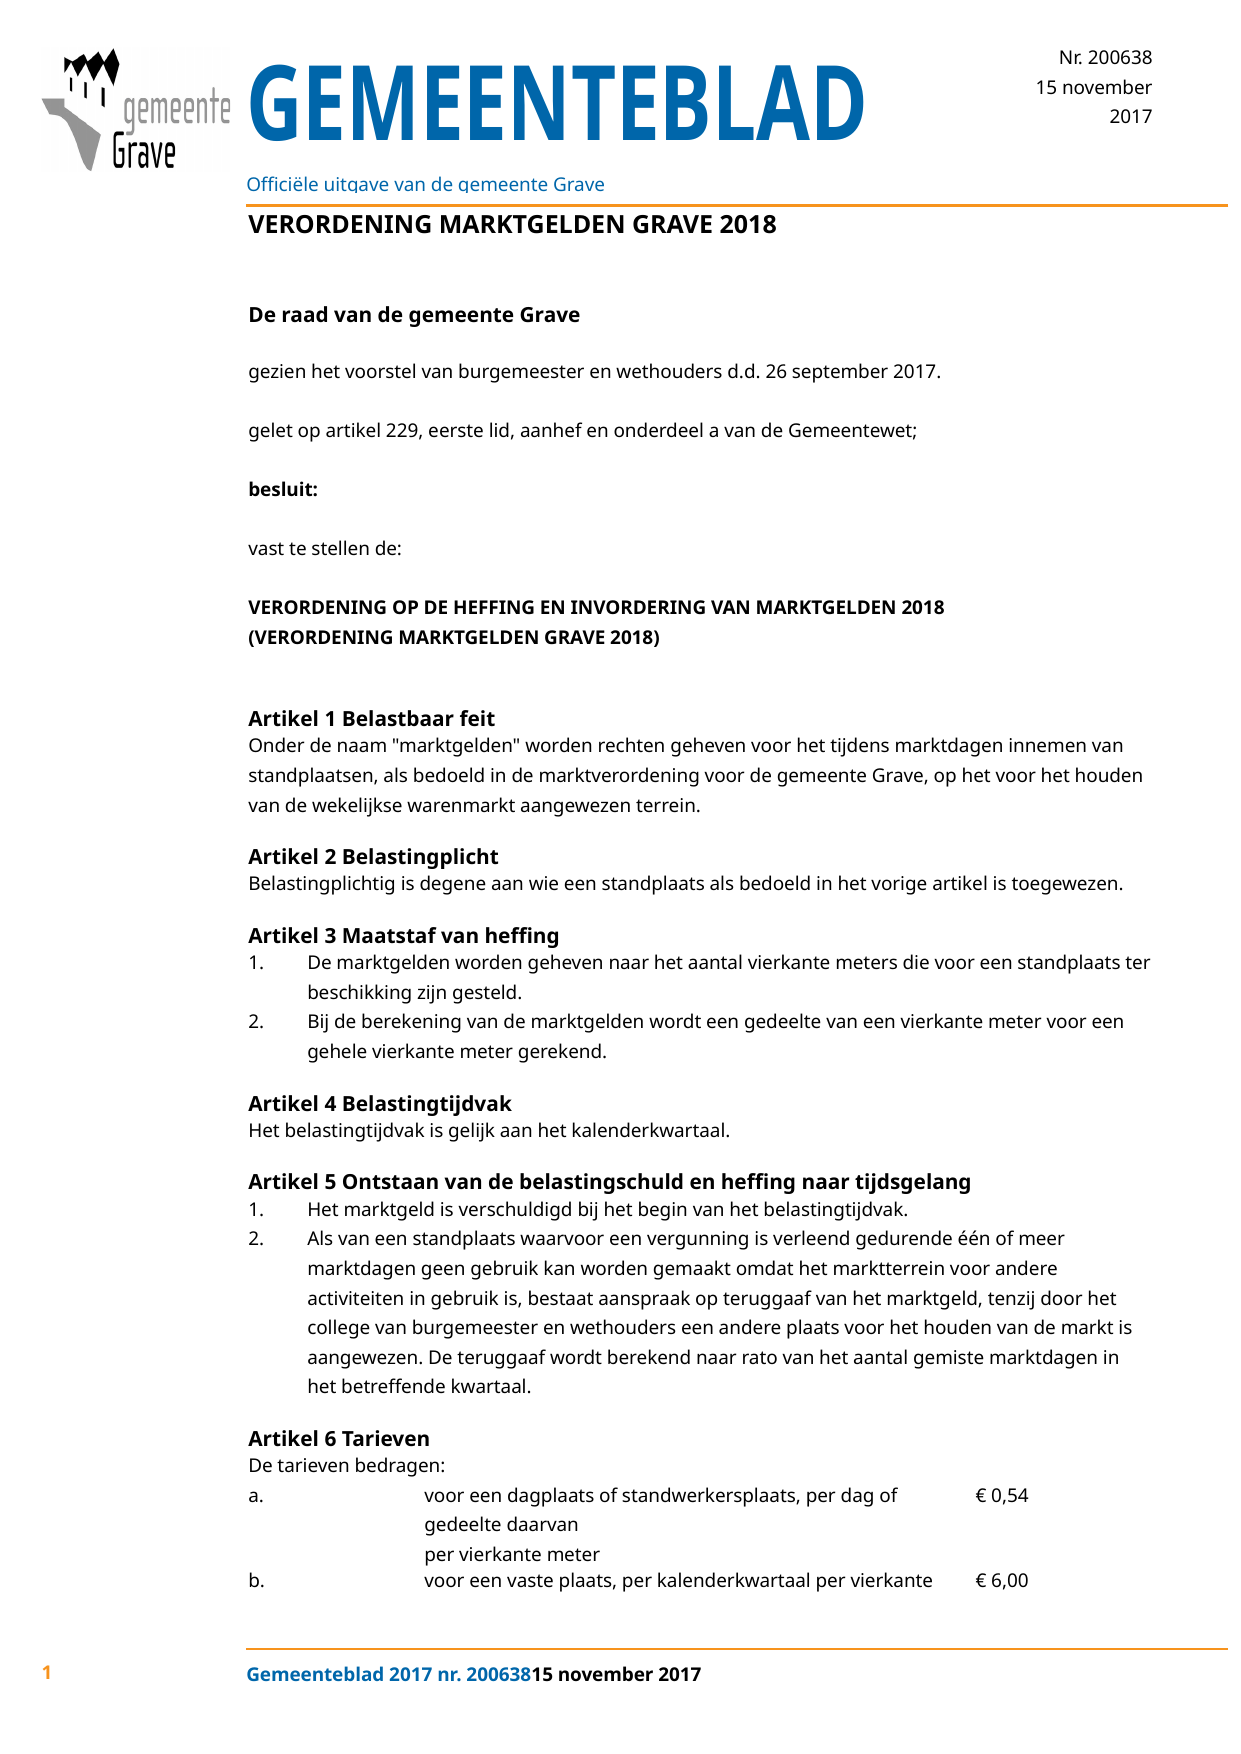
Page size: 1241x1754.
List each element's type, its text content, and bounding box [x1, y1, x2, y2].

list Als van een standplaats waarvoor een vergunning is verleend gedurende één of meer marktdagen geen gebruik kan worden gemaakt omdat het marktterrein voor andere activiteiten in gebruik is, bestaat aanspraak op teruggaaf van het marktgeld, tenzij door het college van burgemeester en wethouders een andere plaats voor het houden van de markt is aangewezen. De teruggaaf wordt berekend naar rato van het aantal gemiste marktdagen in het betreffende kwartaal. [248, 1226, 1152, 1399]
picture [41, 47, 231, 172]
list De marktgelden worden geheven naar het aantal vierkante meters die voor een standplaats ter beschikking zijn gesteld. [248, 949, 1152, 1005]
text Artikel 6 Tarieven [248, 1424, 1152, 1452]
text Artikel 1 Belastbaar feit [248, 704, 1152, 733]
text De tarieven bedragen: [248, 1452, 1152, 1478]
text besluit: [248, 476, 1152, 502]
text VERORDENING MARKTGELDEN GRAVE 2018 [248, 207, 1152, 241]
text VERORDENING OP DE HEFFING EN INVORDERING VAN MARKTGELDEN 2018 [248, 594, 1152, 620]
table_cell b. [248, 1567, 424, 1593]
list Bij de berekening van de marktgelden wordt een gedeelte van een vierkante meter voor een gehele vierkante meter gerekend. [248, 1009, 1152, 1064]
text vast te stellen de: [248, 535, 1152, 561]
text Onder de naam "marktgelden" worden rechten geheven voor het tijdens marktdagen innemen van standplaatsen, als bedoeld in de marktverordening voor de gemeente Grave, op het voor het houden van de wekelijkse warenmarkt aangewezen terrein. [248, 733, 1152, 817]
text Artikel 3 Maatstaf van heffing [248, 921, 1152, 949]
text Artikel 4 Belastingtijdvak [248, 1089, 1152, 1117]
text (VERORDENING MARKTGELDEN GRAVE 2018) [248, 624, 1152, 650]
text gezien het voorstel van burgemeester en wethouders d.d. 26 september 2017. [248, 358, 1152, 384]
table_header voor een dagplaats of standwerkersplaats, per dag of gedeelte daarvan per vierkante meter [424, 1482, 975, 1567]
text Artikel 5 Ontstaan van de belastingschuld en heffing naar tijdsgelang [248, 1167, 1152, 1196]
table_header a. [248, 1482, 424, 1567]
text Belastingplichtig is degene aan wie een standplaats als bedoeld in het vorige artikel is toegewezen. [248, 871, 1152, 896]
table_cell voor een vaste plaats, per kalenderkwartaal per vierkante [424, 1567, 975, 1593]
text Het belastingtijdvak is gelijk aan het kalenderkwartaal. [248, 1117, 1152, 1143]
table_header € 0,54 [975, 1482, 1152, 1567]
list Het marktgeld is verschuldigd bij het begin van het belastingtijdvak. [248, 1196, 1152, 1222]
text De raad van de gemeente Grave [248, 300, 1152, 328]
table_cell € 6,00 [975, 1567, 1152, 1593]
text Artikel 2 Belastingplicht [248, 842, 1152, 871]
text gelet op artikel 229, eerste lid, aanhef en onderdeel a van de Gemeentewet; [248, 417, 1152, 443]
